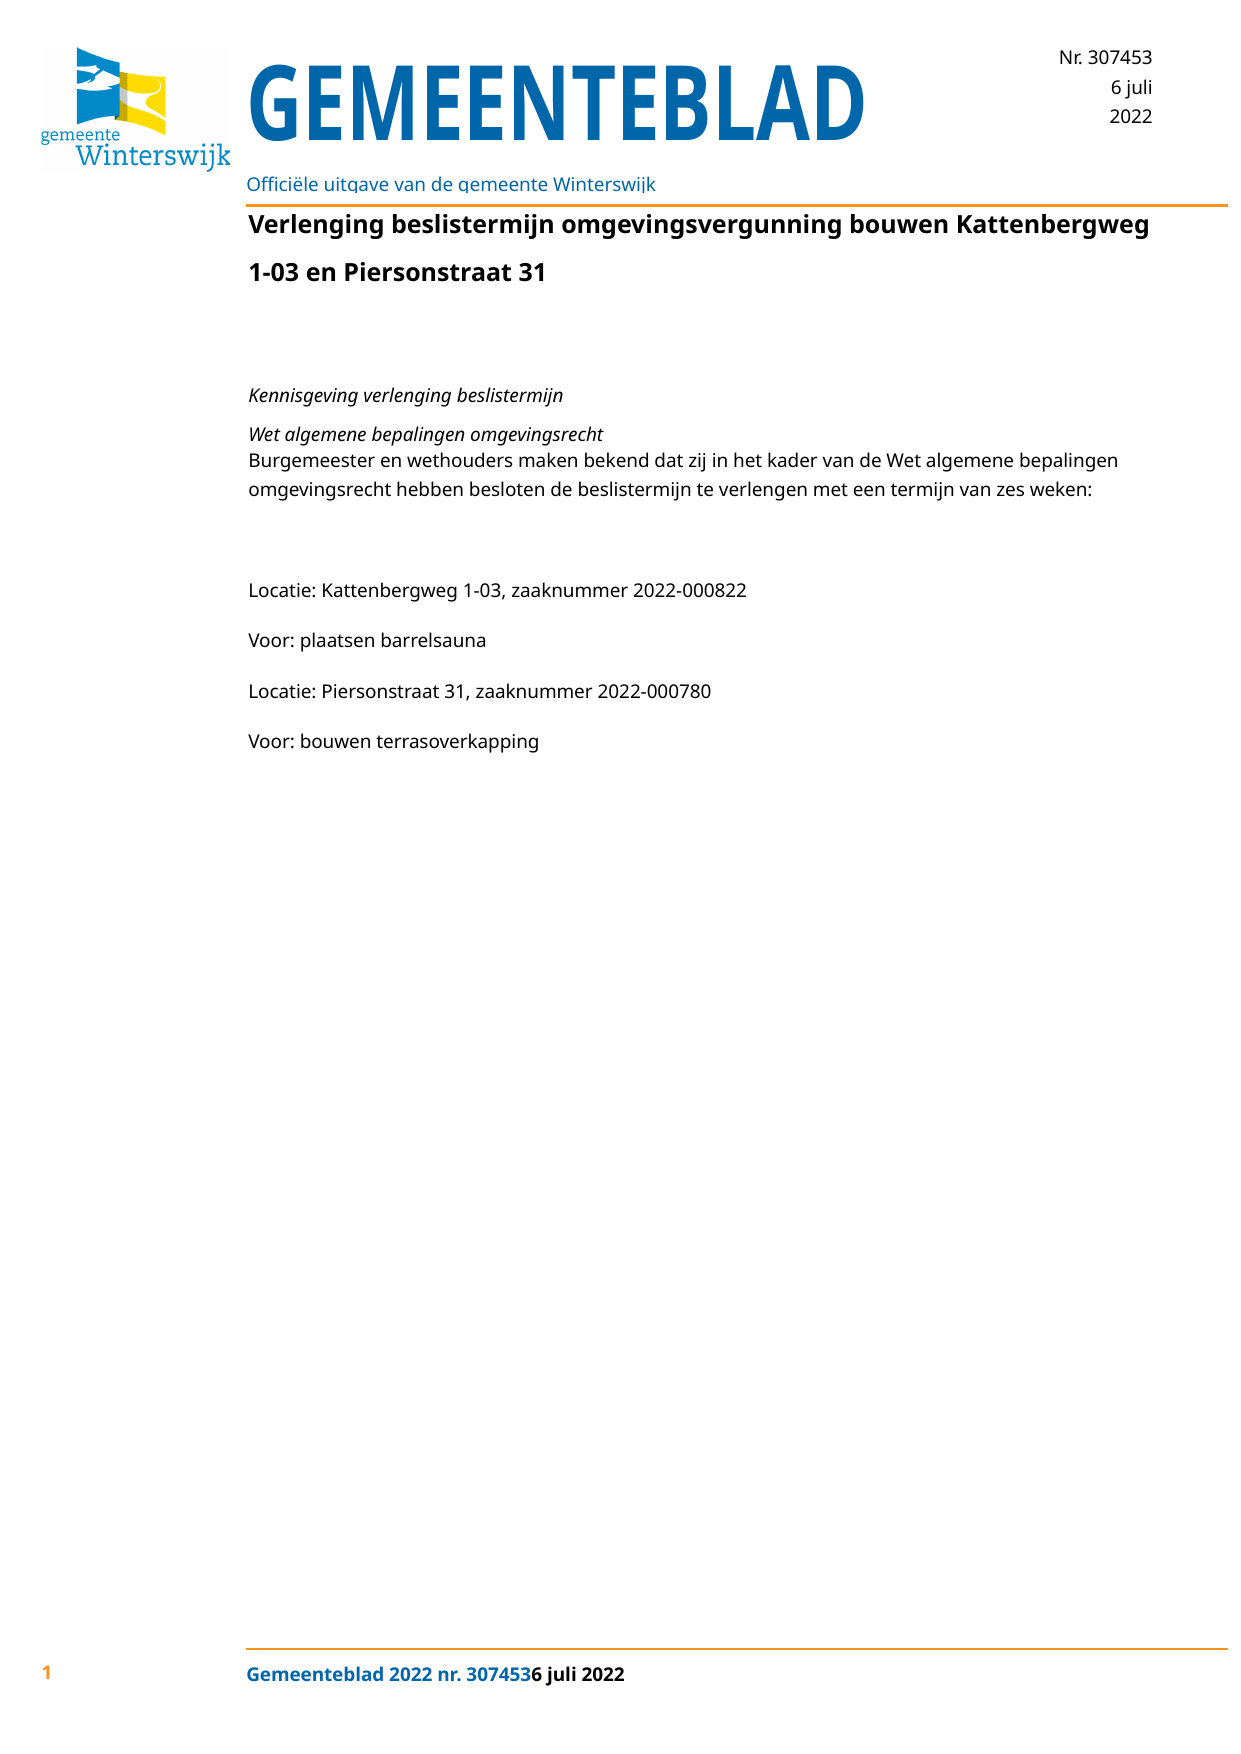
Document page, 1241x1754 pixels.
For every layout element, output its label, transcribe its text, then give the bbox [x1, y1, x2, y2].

text Burgemeester en wethouders maken bekend dat zij in het kader van de Wet algemene bepalingen omgevingsrecht hebben besloten de beslistermijn te verlengen met een termijn van zes weken: [248, 447, 1152, 502]
text Voor: bouwen terrasoverkapping [248, 728, 1152, 754]
picture [41, 47, 231, 172]
text Wet algemene bepalingen omgevingsrecht [248, 421, 1152, 447]
text Kennisgeving verlenging beslistermijn [248, 382, 1152, 408]
text Verlenging beslistermijn omgevingsvergunning bouwen Kattenbergweg 1-03 en Piersonstraat 31 [248, 207, 1152, 288]
text Locatie: Kattenbergweg 1-03, zaaknummer 2022-000822 [248, 577, 1152, 603]
text Locatie: Piersonstraat 31, zaaknummer 2022-000780 [248, 678, 1152, 704]
picture [225, 153, 231, 162]
text Voor: plaatsen barrelsauna [248, 628, 1152, 653]
